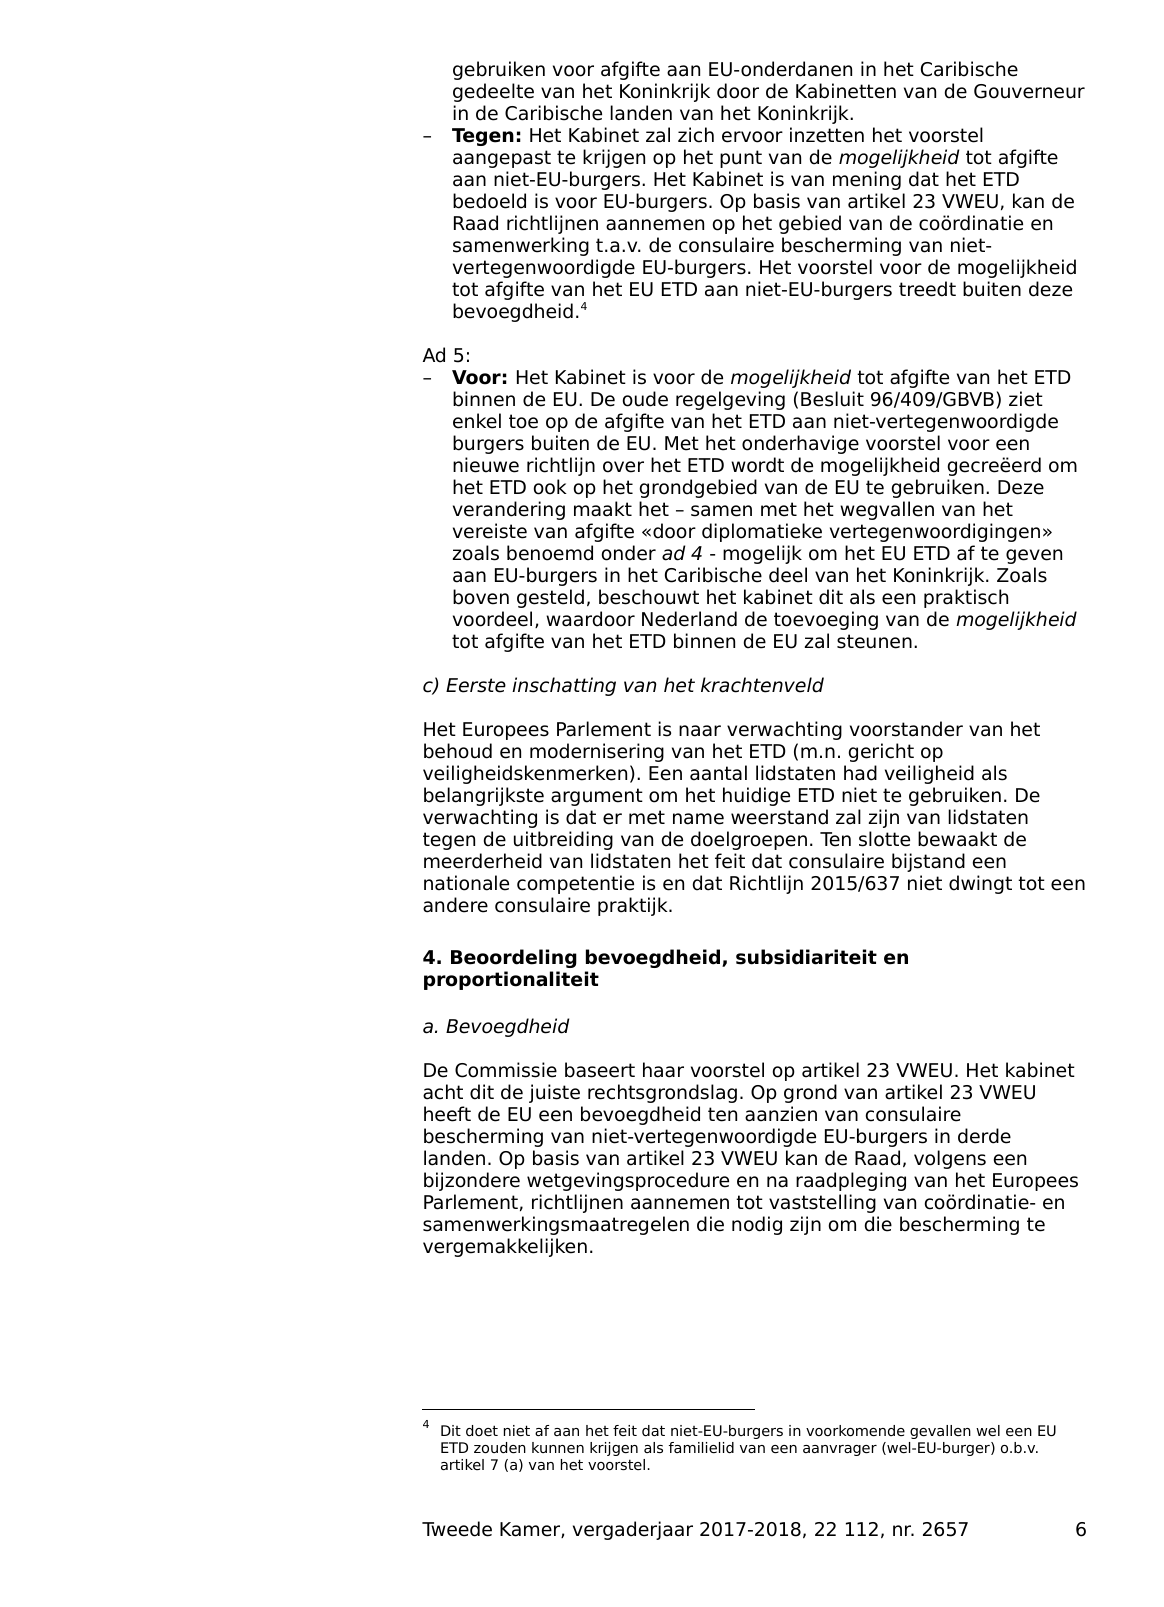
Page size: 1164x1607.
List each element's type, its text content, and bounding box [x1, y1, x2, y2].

text De Commissie baseert haar voorstel op artikel 23 VWEU. Het kabinet acht dit de juiste rechtsgrondslag. Op grond van artikel 23 VWEU heeft de EU een bevoegdheid ten aanzien van consulaire bescherming van niet-vertegenwoordigde EU-burgers in derde landen. Op basis van artikel 23 VWEU kan de Raad, volgens een bijzondere wetgevingsprocedure en na raadpleging van het Europees Parlement, richtlijnen aannemen tot vaststelling van coördinatie- en samenwerkingsmaatregelen die nodig zijn om die bescherming te vergemakkelijken. [422, 1060, 1087, 1258]
text Het Europees Parlement is naar verwachting voorstander van het behoud en modernisering van het ETD (m.n. gericht op veiligheidskenmerken). Een aantal lidstaten had veiligheid als belangrijkste argument om het huidige ETD niet te gebruiken. De verwachting is dat er met name weerstand zal zijn van lidstaten tegen de uitbreiding van de doelgroepen. Ten slotte bewaakt de meerderheid van lidstaten het feit dat consulaire bijstand een nationale competentie is en dat Richtlijn 2015/637 niet dwingt tot een andere consulaire praktijk. [422, 719, 1087, 917]
text – Tegen: Het Kabinet zal zich ervoor inzetten het voorstel aangepast te krijgen op het punt van de mogelijkheid tot afgifte aan niet-EU-burgers. Het Kabinet is van mening dat het ETD bedoeld is voor EU-burgers. Op basis van artikel 23 VWEU, kan de Raad richtlijnen aannemen op het gebied van de coördinatie en samenwerking t.a.v. de consulaire bescherming van niet-vertegenwoordigde EU-burgers. Het voorstel voor de mogelijkheid tot afgifte van het EU ETD aan niet-EU-burgers treedt buiten deze bevoegdheid. [422, 125, 1087, 323]
text gebruiken voor afgifte aan EU-onderdanen in het Caribische gedeelte van het Koninkrijk door de Kabinetten van de Gouverneur in de Caribische landen van het Koninkrijk. [422, 59, 1087, 125]
subtitle a. Bevoegdheid [422, 1016, 1087, 1038]
text Ad 5: [422, 345, 1087, 367]
subtitle c) Eerste inschatting van het krachtenveld [422, 675, 1087, 697]
text Dit doet niet af aan het feit dat niet-EU-burgers in voorkomende gevallen wel een EU ETD zouden kunnen krijgen als familielid van een aanvrager (wel-EU-burger) o.b.v. artikel 7 (a) van het voorstel. [422, 1418, 1087, 1474]
subtitle 4. Beoordeling bevoegdheid, subsidiariteit en proportionaliteit [422, 947, 1087, 991]
text – Voor: Het Kabinet is voor de mogelijkheid tot afgifte van het ETD binnen de EU. De oude regelgeving (Besluit 96/409/GBVB) ziet enkel toe op de afgifte van het ETD aan niet-vertegenwoordigde burgers buiten de EU. Met het onderhavige voorstel voor een nieuwe richtlijn over het ETD wordt de mogelijkheid gecreëerd om het ETD ook op het grondgebied van de EU te gebruiken. Deze verandering maakt het – samen met het wegvallen van het vereiste van afgifte «door diplomatieke vertegenwoordigingen» zoals benoemd onder ad 4 - mogelijk om het EU ETD af te geven aan EU-burgers in het Caribische deel van het Koninkrijk. Zoals boven gesteld, beschouwt het kabinet dit als een praktisch voordeel, waardoor Nederland de toevoeging van de mogelijkheid tot afgifte van het ETD binnen de EU zal steunen. [422, 367, 1087, 653]
